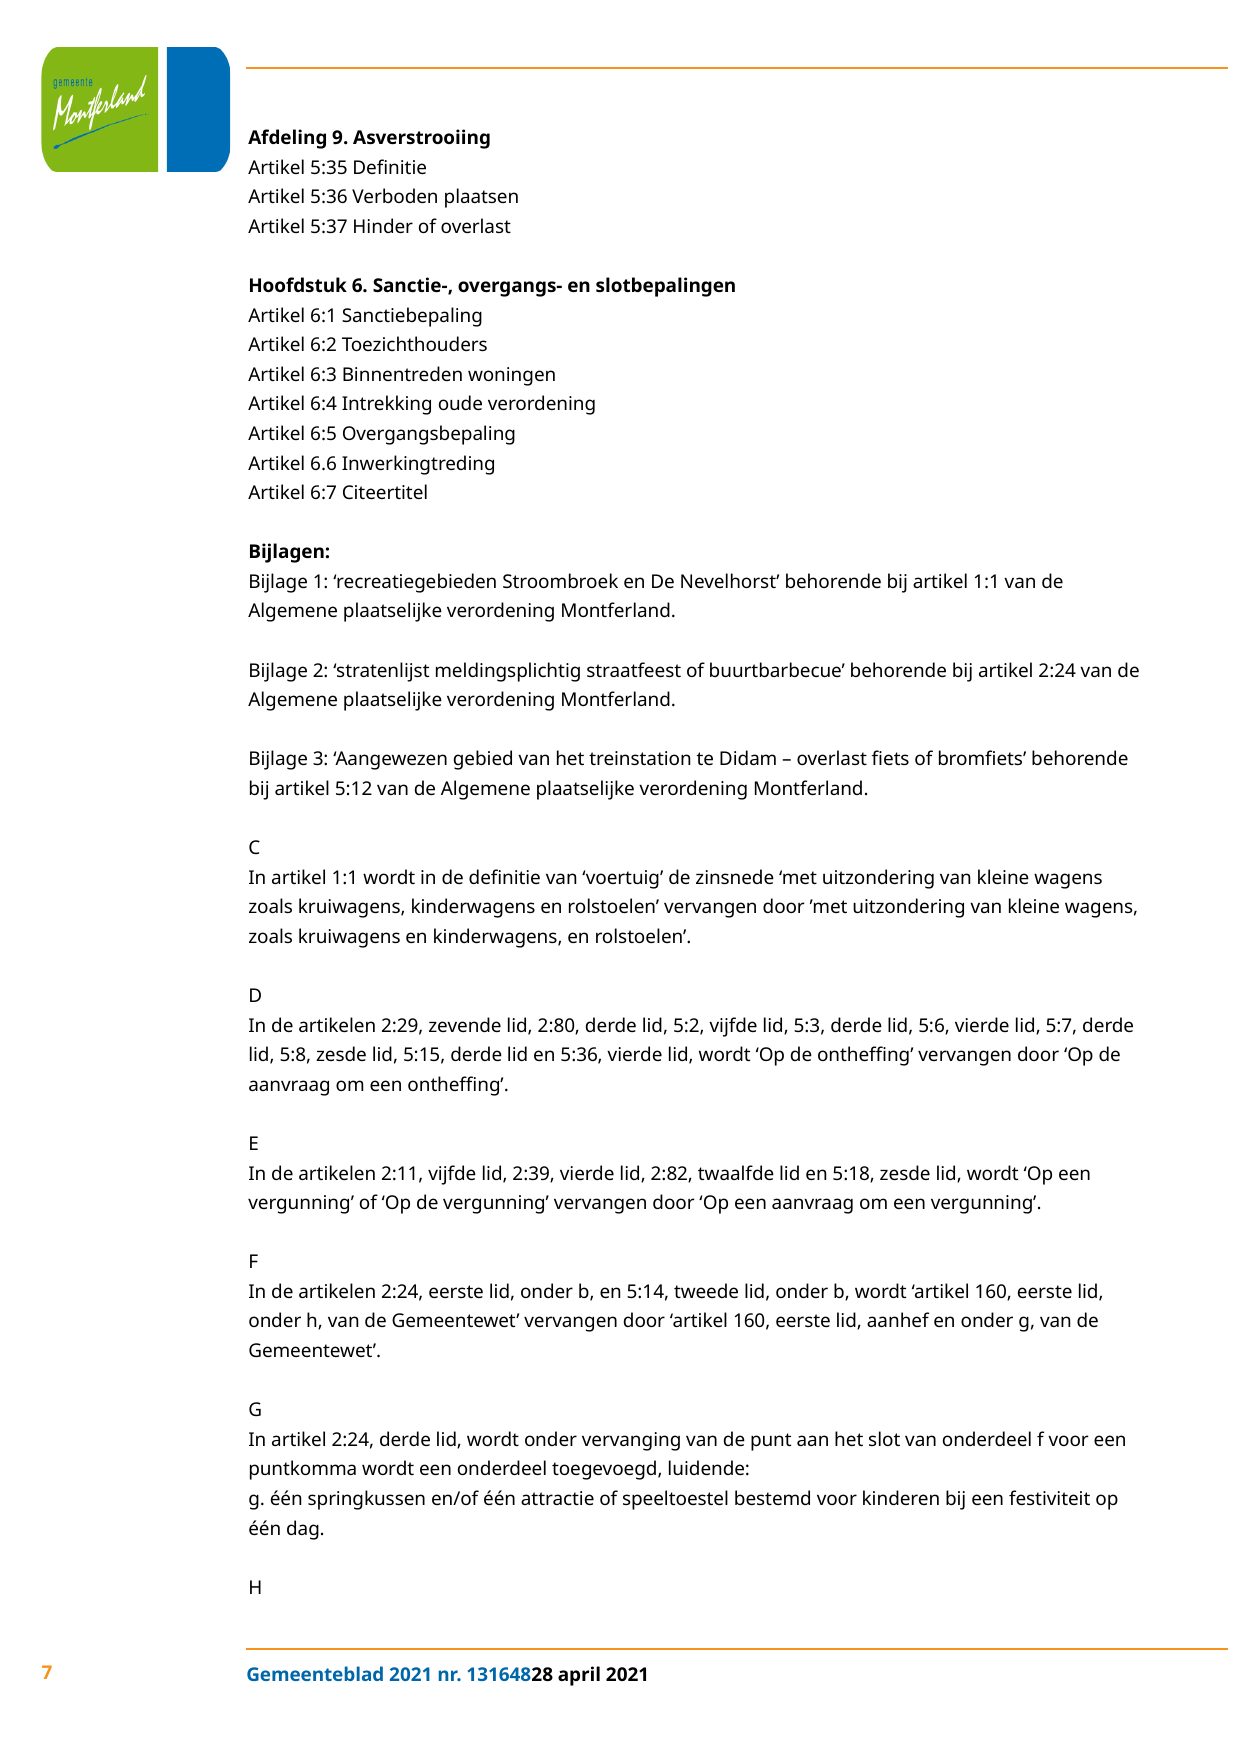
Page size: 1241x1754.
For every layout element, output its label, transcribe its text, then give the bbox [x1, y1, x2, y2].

text G [248, 1396, 1152, 1422]
text C [248, 834, 1152, 860]
text Bijlage 1: ‘recreatiegebieden Stroombroek en De Nevelhorst’ behorende bij artikel 1:1 van de Algemene plaatselijke verordening Montferland. [248, 568, 1152, 623]
text Bijlage 2: ‘stratenlijst meldingsplichtig straatfeest of buurtbarbecue’ behorende bij artikel 2:24 van de Algemene plaatselijke verordening Montferland. [248, 657, 1152, 712]
text Afdeling 9. Asverstrooiing [248, 124, 1152, 150]
picture [41, 47, 231, 172]
text Artikel 6:7 Citeertitel [248, 479, 1152, 505]
text Bijlagen: [248, 538, 1152, 564]
text Artikel 6:4 Intrekking oude verordening [248, 391, 1152, 416]
text F [248, 1248, 1152, 1274]
text Hoofdstuk 6. Sanctie-, overgangs- en slotbepalingen [248, 272, 1152, 298]
text H [248, 1574, 1152, 1600]
text Artikel 6:3 Binnentreden woningen [248, 361, 1152, 387]
text In de artikelen 2:24, eerste lid, onder b, en 5:14, tweede lid, onder b, wordt ‘artikel 160, eerste lid, onder h, van de Gemeentewet’ vervangen door ‘artikel 160, eerste lid, aanhef en onder g, van de Gemeentewet’. [248, 1278, 1152, 1363]
text In artikel 1:1 wordt in de definitie van ‘voertuig’ de zinsnede ‘met uitzondering van kleine wagens zoals kruiwagens, kinderwagens en rolstoelen’ vervangen door ’met uitzondering van kleine wagens, zoals kruiwagens en kinderwagens, en rolstoelen’. [248, 864, 1152, 949]
text In de artikelen 2:11, vijfde lid, 2:39, vierde lid, 2:82, twaalfde lid en 5:18, zesde lid, wordt ‘Op een vergunning’ of ‘Op de vergunning’ vervangen door ‘Op een aanvraag om een vergunning’. [248, 1160, 1152, 1215]
text g. één springkussen en/of één attractie of speeltoestel bestemd voor kinderen bij een festiviteit op één dag. [248, 1485, 1152, 1541]
text E [248, 1130, 1152, 1156]
text In artikel 2:24, derde lid, wordt onder vervanging van de punt aan het slot van onderdeel f voor een puntkomma wordt een onderdeel toegevoegd, luidende: [248, 1426, 1152, 1481]
text In de artikelen 2:29, zevende lid, 2:80, derde lid, 5:2, vijfde lid, 5:3, derde lid, 5:6, vierde lid, 5:7, derde lid, 5:8, zesde lid, 5:15, derde lid en 5:36, vierde lid, wordt ‘Op de ontheffing’ vervangen door ‘Op de aanvraag om een ontheffing’. [248, 1012, 1152, 1097]
text Artikel 5:36 Verboden plaatsen [248, 183, 1152, 209]
text D [248, 982, 1152, 1008]
text Artikel 6:1 Sanctiebepaling [248, 302, 1152, 328]
text Artikel 6.6 Inwerkingtreding [248, 450, 1152, 476]
text Bijlage 3: ‘Aangewezen gebied van het treinstation te Didam – overlast fiets of bromfiets’ behorende bij artikel 5:12 van de Algemene plaatselijke verordening Montferland. [248, 746, 1152, 801]
text Artikel 6:5 Overgangsbepaling [248, 420, 1152, 446]
text Artikel 5:37 Hinder of overlast [248, 213, 1152, 239]
text Artikel 6:2 Toezichthouders [248, 331, 1152, 357]
text Artikel 5:35 Definitie [248, 154, 1152, 180]
